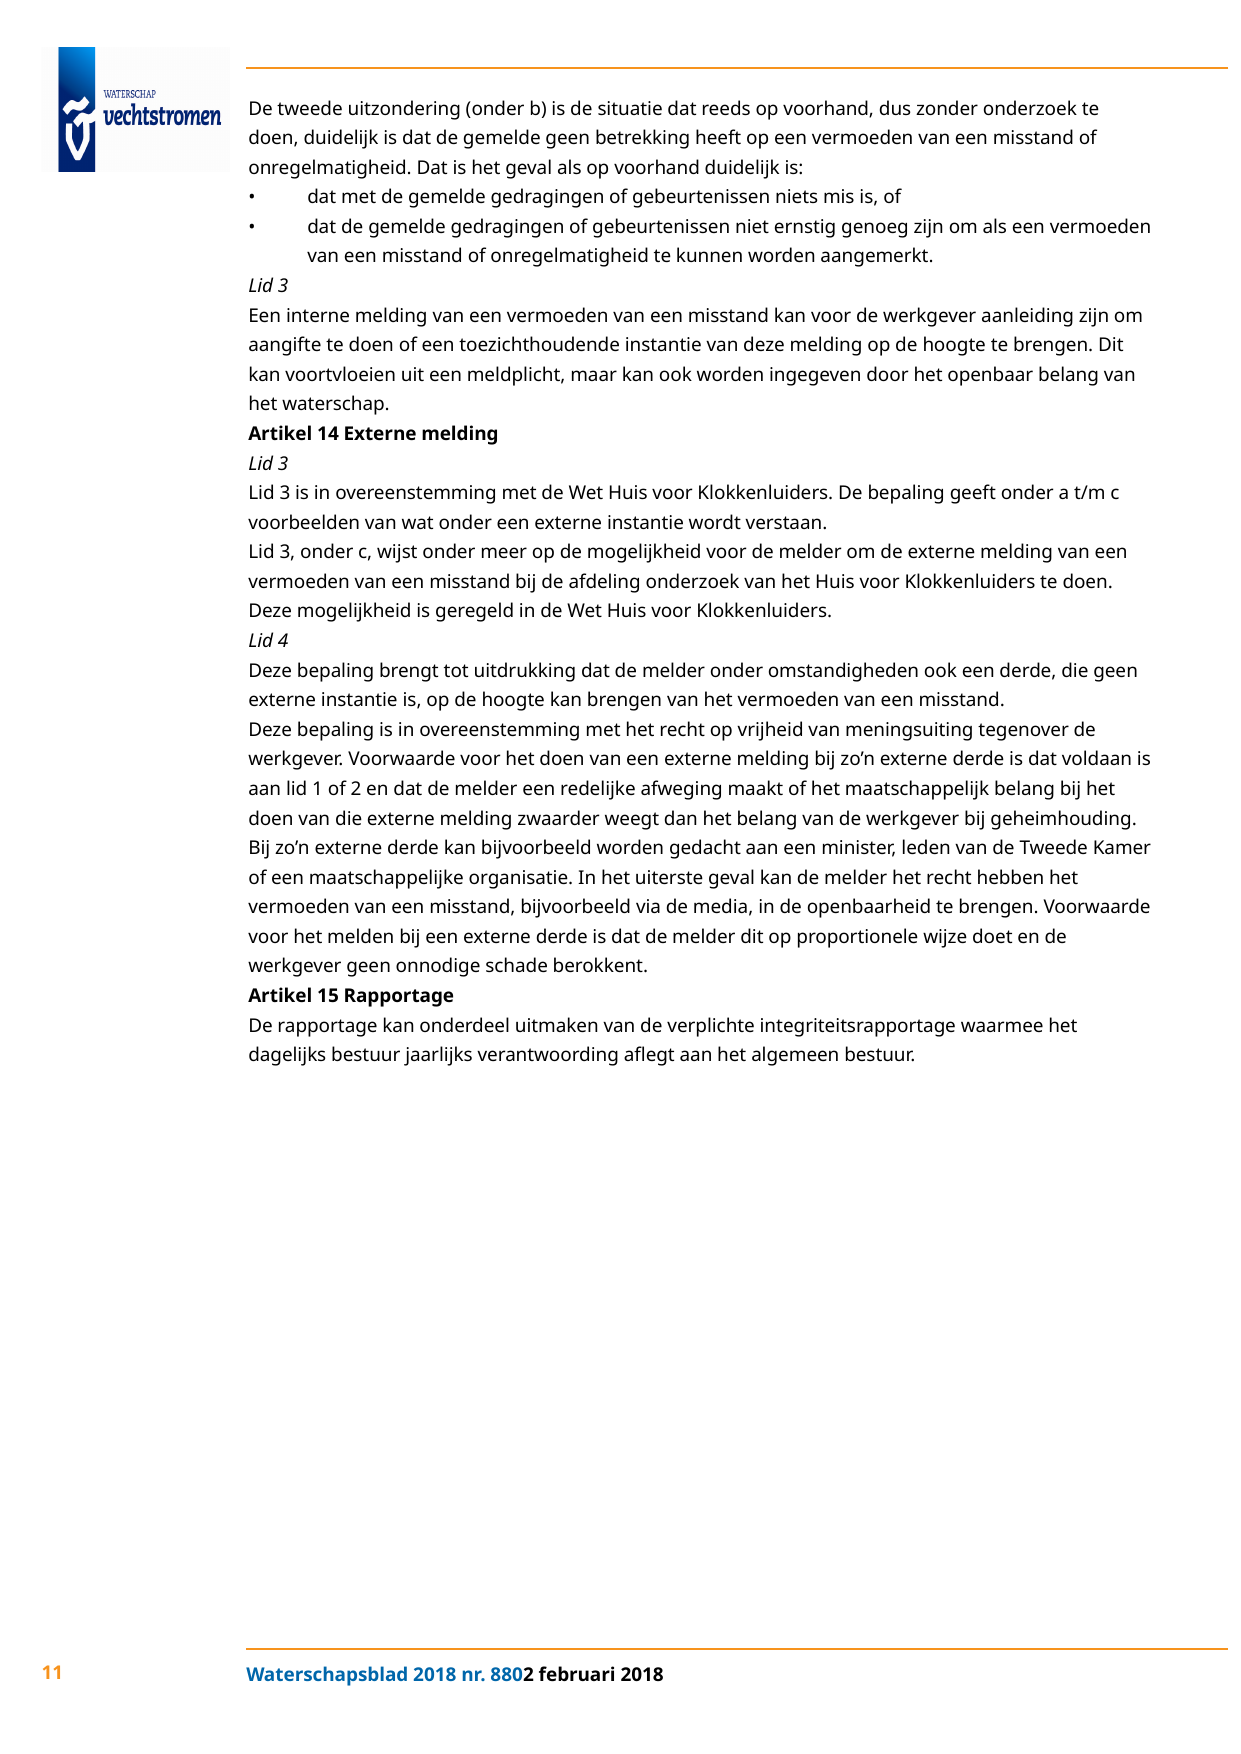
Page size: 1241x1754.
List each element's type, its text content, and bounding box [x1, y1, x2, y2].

text Lid 3, onder c, wijst onder meer op de mogelijkheid voor de melder om de externe melding van een vermoeden van een misstand bij de afdeling onderzoek van het Huis voor Klokkenluiders te doen. Deze mogelijkheid is geregeld in de Wet Huis voor Klokkenluiders. [248, 538, 1152, 623]
text Deze bepaling brengt tot uitdrukking dat de melder onder omstandigheden ook een derde, die geen externe instantie is, op de hoogte kan brengen van het vermoeden van een misstand. [248, 657, 1152, 712]
picture [41, 47, 231, 172]
text Bij zo’n externe derde kan bijvoorbeeld worden gedacht aan een minister, leden van de Tweede Kamer of een maatschappelijke organisatie. In het uiterste geval kan de melder het recht hebben het vermoeden van een misstand, bijvoorbeeld via de media, in de openbaarheid te brengen. Voorwaarde voor het melden bij een externe derde is dat de melder dit op proportionele wijze doet en de werkgever geen onnodige schade berokkent. [248, 834, 1152, 978]
text Artikel 14 Externe melding [248, 420, 1152, 446]
text Lid 3 [248, 450, 1152, 476]
text Lid 4 [248, 627, 1152, 653]
list dat met de gemelde gedragingen of gebeurtenissen niets mis is, of [248, 183, 1152, 209]
text Lid 3 [248, 272, 1152, 298]
text Een interne melding van een vermoeden van een misstand kan voor de werkgever aanleiding zijn om aangifte te doen of een toezichthoudende instantie van deze melding op de hoogte te brengen. Dit kan voortvloeien uit een meldplicht, maar kan ook worden ingegeven door het openbaar belang van het waterschap. [248, 302, 1152, 416]
text De tweede uitzondering (onder b) is de situatie dat reeds op voorhand, dus zonder onderzoek te doen, duidelijk is dat de gemelde geen betrekking heeft op een vermoeden van een misstand of onregelmatigheid. Dat is het geval als op voorhand duidelijk is: [248, 95, 1152, 180]
text Deze bepaling is in overeenstemming met het recht op vrijheid van meningsuiting tegenover de werkgever. Voorwaarde voor het doen van een externe melding bij zo’n externe derde is dat voldaan is aan lid 1 of 2 en dat de melder een redelijke afweging maakt of het maatschappelijk belang bij het doen van die externe melding zwaarder weegt dan het belang van de werkgever bij geheimhouding. [248, 716, 1152, 831]
text Artikel 15 Rapportage [248, 982, 1152, 1008]
text Lid 3 is in overeenstemming met de Wet Huis voor Klokkenluiders. De bepaling geeft onder a t/m c voorbeelden van wat onder een externe instantie wordt verstaan. [248, 479, 1152, 535]
list dat de gemelde gedragingen of gebeurtenissen niet ernstig genoeg zijn om als een vermoeden van een misstand of onregelmatigheid te kunnen worden aangemerkt. [248, 213, 1152, 268]
text De rapportage kan onderdeel uitmaken van de verplichte integriteitsrapportage waarmee het dagelijks bestuur jaarlijks verantwoording aflegt aan het algemeen bestuur. [248, 1012, 1152, 1067]
